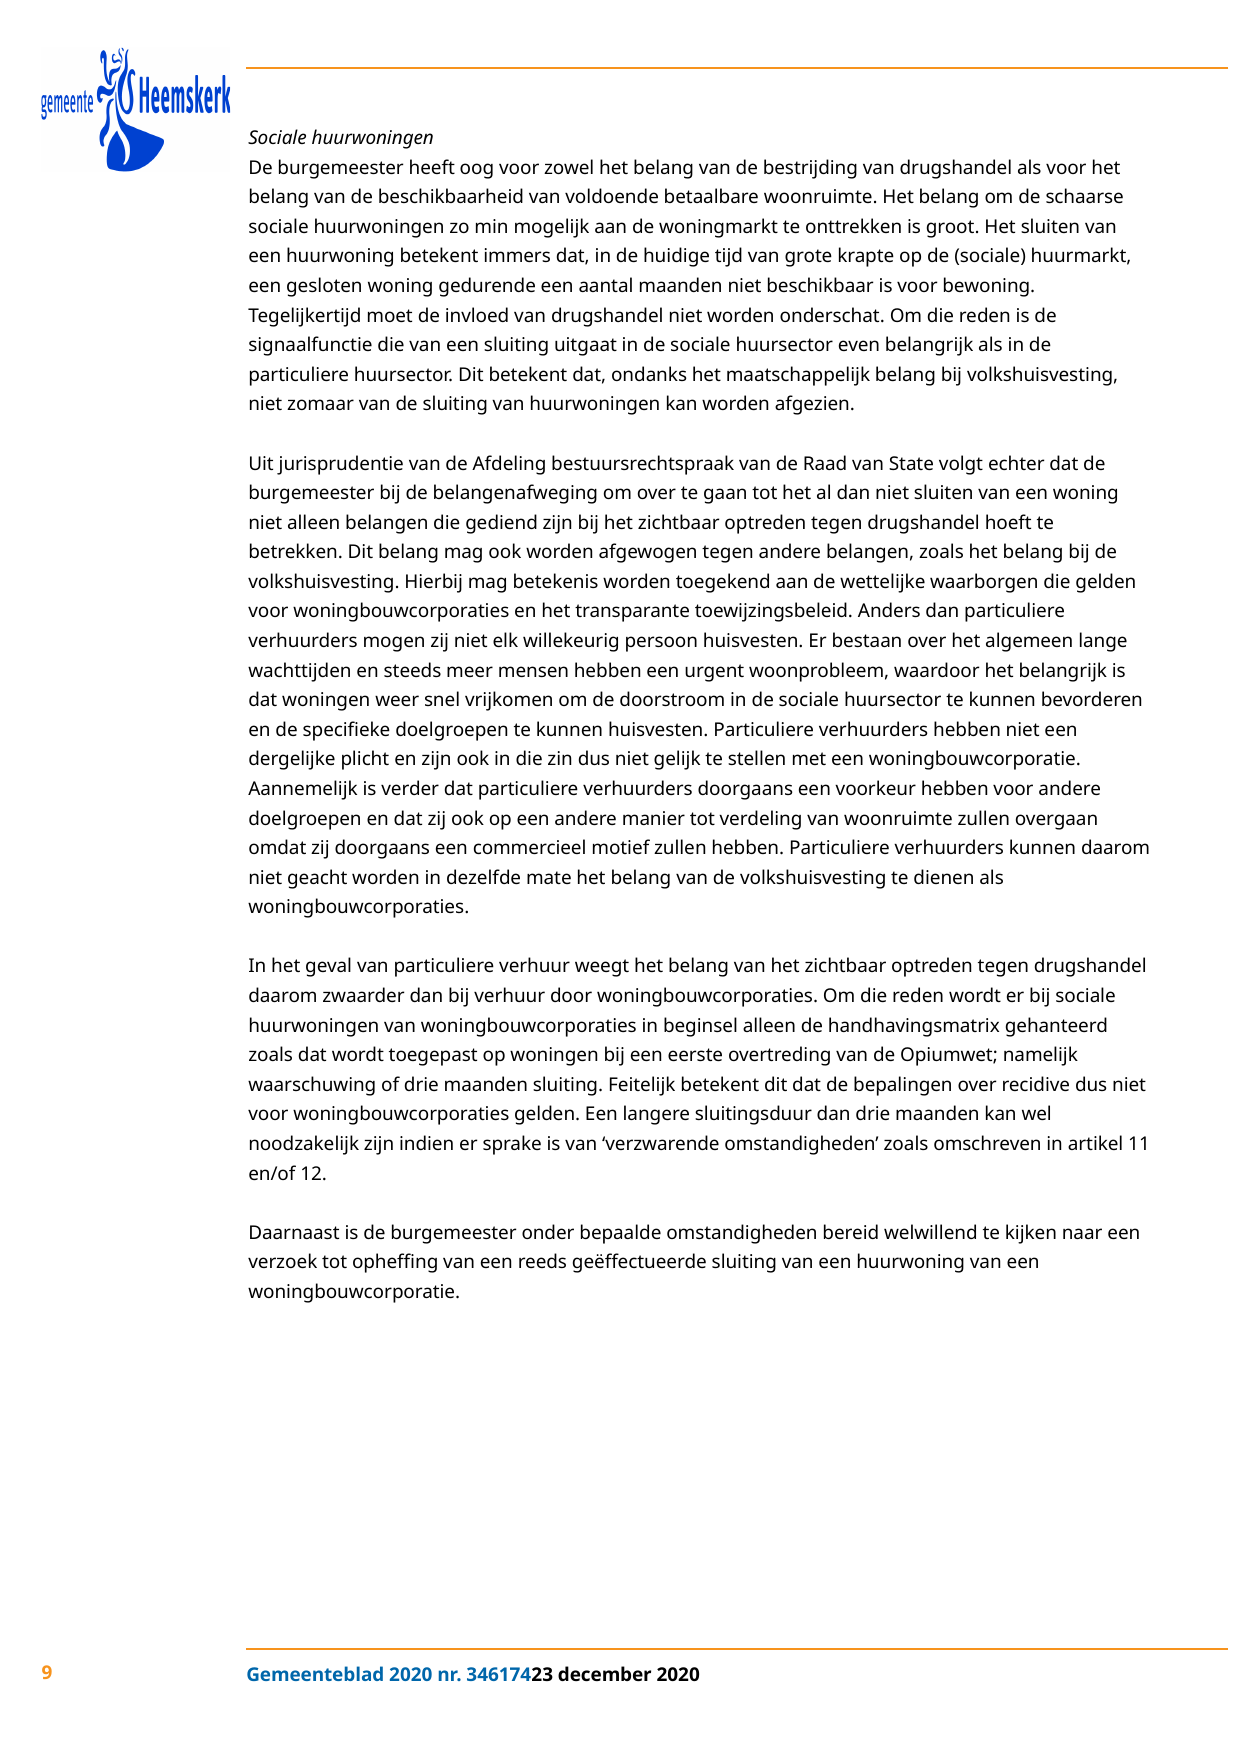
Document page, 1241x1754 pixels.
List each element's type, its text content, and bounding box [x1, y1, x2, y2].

text De burgemeester heeft oog voor zowel het belang van de bestrijding van drugshandel als voor het belang van de beschikbaarheid van voldoende betaalbare woonruimte. Het belang om de schaarse sociale huurwoningen zo min mogelijk aan de woningmarkt te onttrekken is groot. Het sluiten van een huurwoning betekent immers dat, in de huidige tijd van grote krapte op de (sociale) huurmarkt, een gesloten woning gedurende een aantal maanden niet beschikbaar is voor bewoning. Tegelijkertijd moet de invloed van drugshandel niet worden onderschat. Om die reden is de signaalfunctie die van een sluiting uitgaat in de sociale huursector even belangrijk als in de particuliere huursector. Dit betekent dat, ondanks het maatschappelijk belang bij volkshuisvesting, niet zomaar van de sluiting van huurwoningen kan worden afgezien. [248, 154, 1152, 416]
text Daarnaast is de burgemeester onder bepaalde omstandigheden bereid welwillend te kijken naar een verzoek tot opheffing van een reeds geëffectueerde sluiting van een huurwoning van een woningbouwcorporatie. [248, 1219, 1152, 1304]
text In het geval van particuliere verhuur weegt het belang van het zichtbaar optreden tegen drugshandel daarom zwaarder dan bij verhuur door woningbouwcorporaties. Om die reden wordt er bij sociale huurwoningen van woningbouwcorporaties in beginsel alleen de handhavingsmatrix gehanteerd zoals dat wordt toegepast op woningen bij een eerste overtreding van de Opiumwet; namelijk waarschuwing of drie maanden sluiting. Feitelijk betekent dit dat de bepalingen over recidive dus niet voor woningbouwcorporaties gelden. Een langere sluitingsduur dan drie maanden kan wel noodzakelijk zijn indien er sprake is van ‘verzwarende omstandigheden’ zoals omschreven in artikel 11 en/of 12. [248, 953, 1152, 1186]
text Sociale huurwoningen [248, 124, 1152, 150]
text Uit jurisprudentie van de Afdeling bestuursrechtspraak van de Raad van State volgt echter dat de burgemeester bij de belangenafweging om over te gaan tot het al dan niet sluiten van een woning niet alleen belangen die gediend zijn bij het zichtbaar optreden tegen drugshandel hoeft te betrekken. Dit belang mag ook worden afgewogen tegen andere belangen, zoals het belang bij de volkshuisvesting. Hierbij mag betekenis worden toegekend aan de wettelijke waarborgen die gelden voor woningbouwcorporaties en het transparante toewijzingsbeleid. Anders dan particuliere verhuurders mogen zij niet elk willekeurig persoon huisvesten. Er bestaan over het algemeen lange wachttijden en steeds meer mensen hebben een urgent woonprobleem, waardoor het belangrijk is dat woningen weer snel vrijkomen om de doorstroom in de sociale huursector te kunnen bevorderen en de specifieke doelgroepen te kunnen huisvesten. Particuliere verhuurders hebben niet een dergelijke plicht en zijn ook in die zin dus niet gelijk te stellen met een woningbouwcorporatie. Aannemelijk is verder dat particuliere verhuurders doorgaans een voorkeur hebben voor andere doelgroepen en dat zij ook op een andere manier tot verdeling van woonruimte zullen overgaan omdat zij doorgaans een commercieel motief zullen hebben. Particuliere verhuurders kunnen daarom niet geacht worden in dezelfde mate het belang van de volkshuisvesting te dienen als woningbouwcorporaties. [248, 450, 1152, 919]
picture [41, 47, 231, 172]
